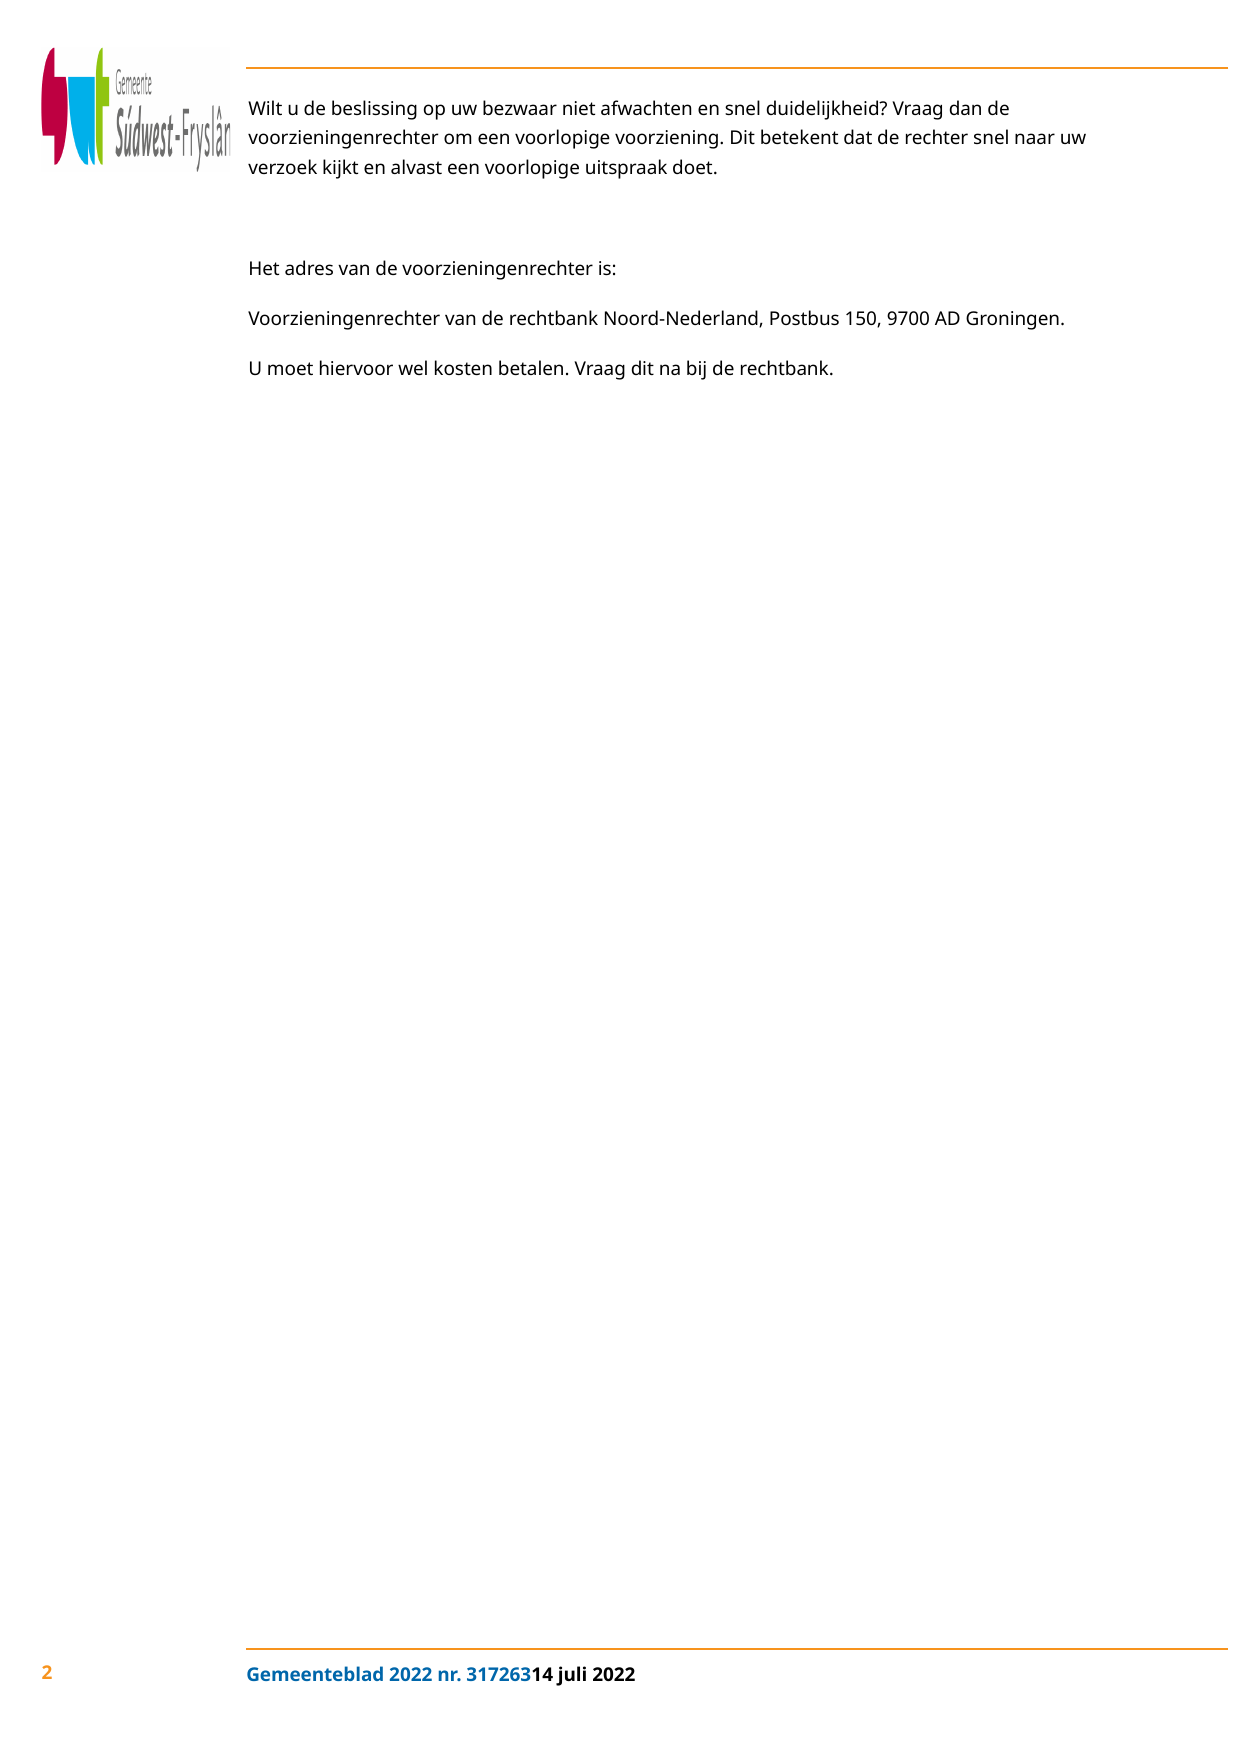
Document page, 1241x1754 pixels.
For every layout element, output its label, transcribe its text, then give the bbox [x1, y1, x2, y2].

text U moet hiervoor wel kosten betalen. Vraag dit na bij de rechtbank. [248, 356, 1152, 381]
text Voorzieningenrechter van de rechtbank Noord-Nederland, Postbus 150, 9700 AD Groningen. [248, 305, 1152, 331]
text Wilt u de beslissing op uw bezwaar niet afwachten en snel duidelijkheid? Vraag dan de voorzieningenrechter om een voorlopige voorziening. Dit betekent dat de rechter snel naar uw verzoek kijkt en alvast een voorlopige uitspraak doet. [248, 95, 1152, 180]
picture [41, 47, 231, 172]
text Het adres van de voorzieningenrechter is: [248, 255, 1152, 281]
